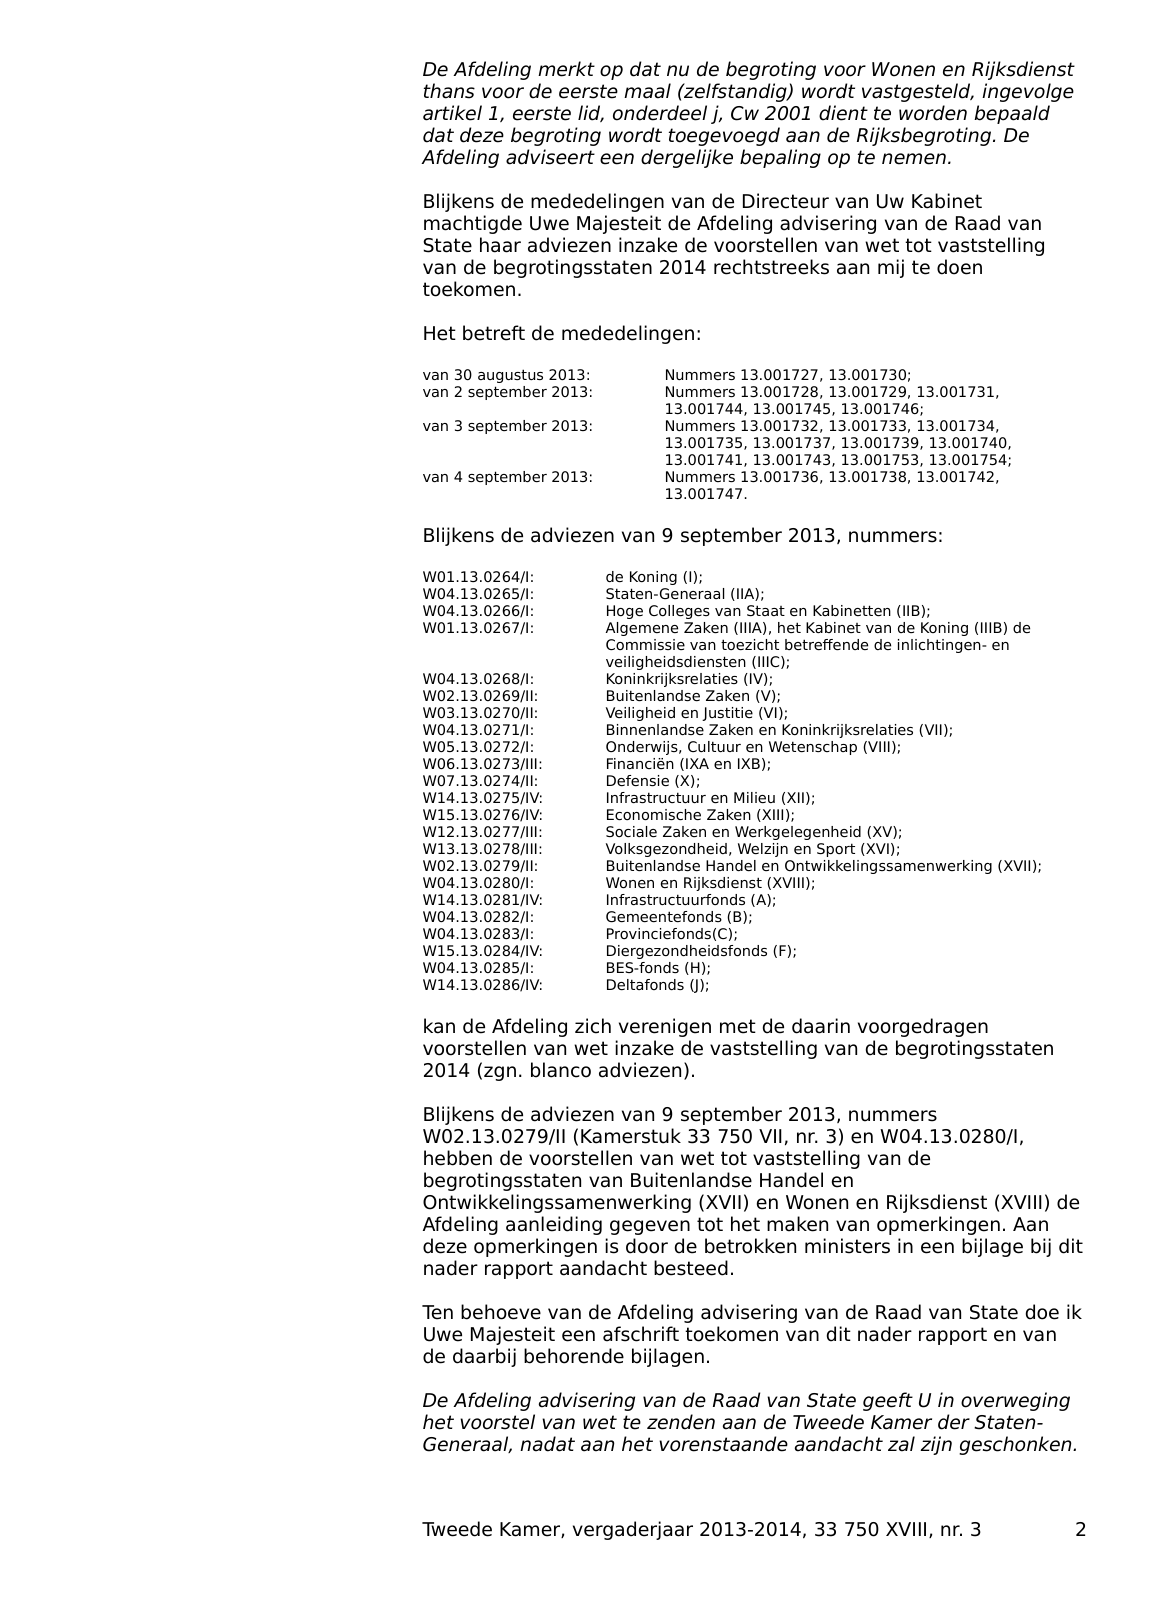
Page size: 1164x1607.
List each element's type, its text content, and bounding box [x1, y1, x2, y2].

table_cell BES-fonds (H); [599, 960, 1087, 976]
table_header van 30 augustus 2013: [422, 367, 658, 384]
table_cell Buitenlandse Handel en Ontwikkelingssamenwerking (XVII); [599, 858, 1087, 874]
table_cell Koninkrijksrelaties (IV); [599, 671, 1087, 688]
table_cell Provinciefonds(C); [599, 926, 1087, 942]
table_cell Veiligheid en Justitie (VI); [599, 705, 1087, 722]
table_cell W02.13.0279/II: [422, 858, 599, 874]
text kan de Afdeling zich verenigen met de daarin voorgedragen voorstellen van wet inzake de vaststelling van de begrotingsstaten 2014 (zgn. blanco adviezen). [422, 1016, 1087, 1082]
table_cell Buitenlandse Zaken (V); [599, 688, 1087, 705]
table_cell Volksgezondheid, Welzijn en Sport (XVI); [599, 841, 1087, 858]
table_cell W04.13.0265/I: [422, 586, 599, 603]
table_cell W01.13.0267/I: [422, 620, 599, 671]
text Het betreft de mededelingen: [422, 323, 1087, 345]
table_cell Algemene Zaken (IIIA), het Kabinet van de Koning (IIIB) de Commissie van toezicht betreffende de inlichtingen- en veiligheidsdiensten (IIIC); [599, 620, 1087, 671]
table_cell van 3 september 2013: [422, 418, 658, 469]
text Blijkens de mededelingen van de Directeur van Uw Kabinet machtigde Uwe Majesteit de Afdeling advisering van de Raad van State haar adviezen inzake de voorstellen van wet tot vaststelling van de begrotingsstaten 2014 rechtstreeks aan mij te doen toekomen. [422, 191, 1087, 301]
table_cell W05.13.0272/I: [422, 739, 599, 756]
text De Afdeling advisering van de Raad van State geeft U in overweging het voorstel van wet te zenden aan de Tweede Kamer der Staten-Generaal, nadat aan het vorenstaande aandacht zal zijn geschonken. [422, 1390, 1087, 1456]
table_cell Staten-Generaal (IIA); [599, 586, 1087, 603]
table_cell Diergezondheidsfonds (F); [599, 943, 1087, 959]
text De Afdeling merkt op dat nu de begroting voor Wonen en Rijksdienst thans voor de eerste maal (zelfstandig) wordt vastgesteld, ingevolge artikel 1, eerste lid, onderdeel j, Cw 2001 dient te worden bepaald dat deze begroting wordt toegevoegd aan de Rijksbegroting. De Afdeling adviseert een dergelijke bepaling op te nemen. [422, 59, 1087, 169]
table_cell W14.13.0275/IV: [422, 790, 599, 807]
text Blijkens de adviezen van 9 september 2013, nummers W02.13.0279/II (Kamerstuk 33 750 VII, nr. 3) en W04.13.0280/I, hebben de voorstellen van wet tot vaststelling van de begrotingsstaten van Buitenlandse Handel en Ontwikkelingssamenwerking (XVII) en Wonen en Rijksdienst (XVIII) de Afdeling aanleiding gegeven tot het maken van opmerkingen. Aan deze opmerkingen is door de betrokken ministers in een bijlage bij dit nader rapport aandacht besteed. [422, 1104, 1087, 1279]
table_cell W04.13.0266/I: [422, 603, 599, 620]
table_cell W03.13.0270/II: [422, 705, 599, 722]
table_cell Nummers 13.001732, 13.001733, 13.001734, 13.001735, 13.001737, 13.001739, 13.001740, 13.001741, 13.001743, 13.001753, 13.001754; [659, 418, 1087, 469]
table_cell Nummers 13.001736, 13.001738, 13.001742, 13.001747. [659, 469, 1087, 503]
table_cell Financiën (IXA en IXB); [599, 756, 1087, 773]
table_cell Gemeentefonds (B); [599, 909, 1087, 926]
table_cell W04.13.0282/I: [422, 909, 599, 926]
table_cell Deltafonds (J); [599, 976, 1087, 993]
table_cell Infrastructuur en Milieu (XII); [599, 790, 1087, 807]
table_cell Nummers 13.001728, 13.001729, 13.001731, 13.001744, 13.001745, 13.001746; [659, 384, 1087, 418]
table_cell W06.13.0273/III: [422, 756, 599, 773]
table_cell W14.13.0281/IV: [422, 892, 599, 908]
table_cell W13.13.0278/III: [422, 841, 599, 858]
table_cell W04.13.0271/I: [422, 722, 599, 739]
table_cell W12.13.0277/III: [422, 824, 599, 841]
text Blijkens de adviezen van 9 september 2013, nummers: [422, 525, 1087, 547]
table_cell Economische Zaken (XIII); [599, 807, 1087, 824]
table_cell W04.13.0285/I: [422, 960, 599, 976]
table_cell Sociale Zaken en Werkgelegenheid (XV); [599, 824, 1087, 841]
table_header de Koning (I); [599, 569, 1087, 586]
table_cell W07.13.0274/II: [422, 773, 599, 790]
table_cell W15.13.0284/IV: [422, 943, 599, 959]
text Ten behoeve van de Afdeling advisering van de Raad van State doe ik Uwe Majesteit een afschrift toekomen van dit nader rapport en van de daarbij behorende bijlagen. [422, 1302, 1087, 1368]
table_cell W14.13.0286/IV: [422, 976, 599, 993]
table_cell van 2 september 2013: [422, 384, 658, 418]
table_cell W04.13.0280/I: [422, 875, 599, 892]
table_cell Hoge Colleges van Staat en Kabinetten (IIB); [599, 603, 1087, 620]
table_cell Infrastructuurfonds (A); [599, 892, 1087, 908]
table_cell Defensie (X); [599, 773, 1087, 790]
table_cell W04.13.0283/I: [422, 926, 599, 942]
table_cell van 4 september 2013: [422, 469, 658, 503]
table_cell Onderwijs, Cultuur en Wetenschap (VIII); [599, 739, 1087, 756]
table_cell Binnenlandse Zaken en Koninkrijksrelaties (VII); [599, 722, 1087, 739]
table_header W01.13.0264/I: [422, 569, 599, 586]
table_cell W04.13.0268/I: [422, 671, 599, 688]
table_cell Wonen en Rijksdienst (XVIII); [599, 875, 1087, 892]
table_header Nummers 13.001727, 13.001730; [659, 367, 1087, 384]
table_cell W15.13.0276/IV: [422, 807, 599, 824]
table_cell W02.13.0269/II: [422, 688, 599, 705]
